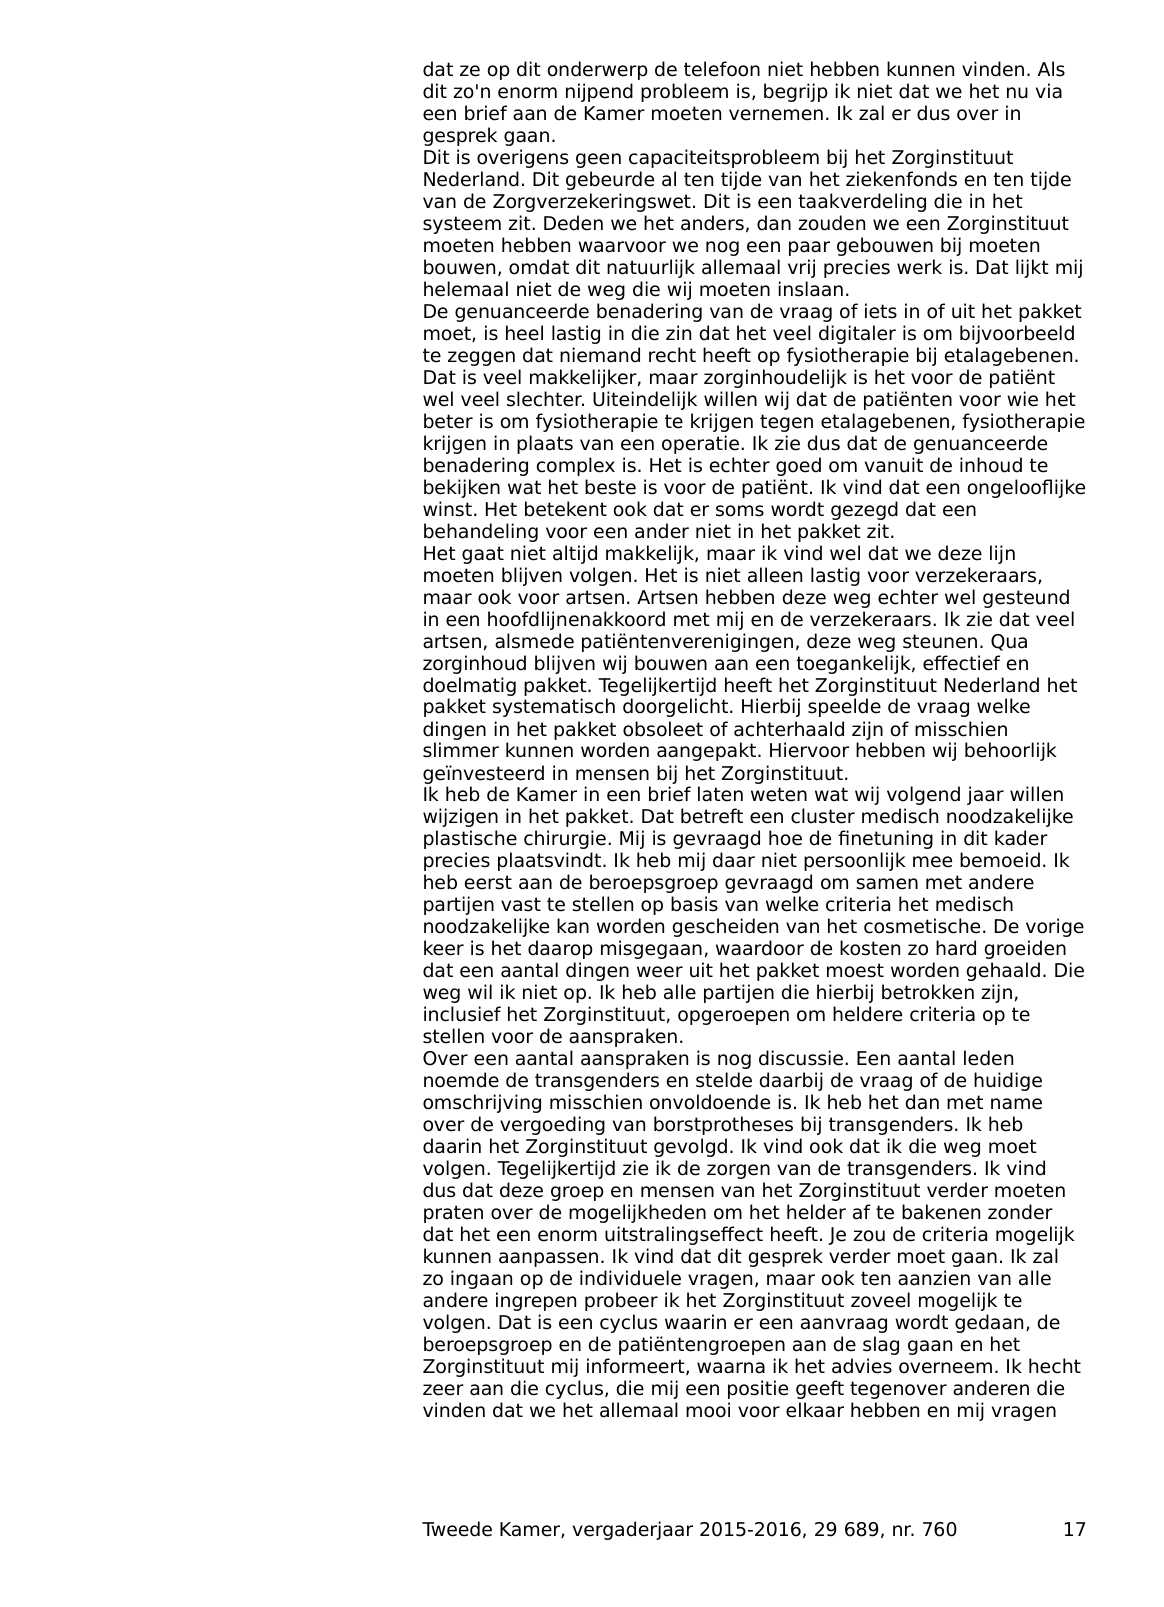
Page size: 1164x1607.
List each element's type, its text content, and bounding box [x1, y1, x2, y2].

text dat ze op dit onderwerp de telefoon niet hebben kunnen vinden. Als dit zo'n enorm nijpend probleem is, begrijp ik niet dat we het nu via een brief aan de Kamer moeten vernemen. Ik zal er dus over in gesprek gaan. [422, 59, 1087, 147]
text Het gaat niet altijd makkelijk, maar ik vind wel dat we deze lijn moeten blijven volgen. Het is niet alleen lastig voor verzekeraars, maar ook voor artsen. Artsen hebben deze weg echter wel gesteund in een hoofdlijnenakkoord met mij en de verzekeraars. Ik zie dat veel artsen, alsmede patiëntenverenigingen, deze weg steunen. Qua zorginhoud blijven wij bouwen aan een toegankelijk, effectief en doelmatig pakket. Tegelijkertijd heeft het Zorginstituut Nederland het pakket systematisch doorgelicht. Hierbij speelde de vraag welke dingen in het pakket obsoleet of achterhaald zijn of misschien slimmer kunnen worden aangepakt. Hiervoor hebben wij behoorlijk geïnvesteerd in mensen bij het Zorginstituut. [422, 543, 1087, 784]
text Over een aantal aanspraken is nog discussie. Een aantal leden noemde de transgenders en stelde daarbij de vraag of de huidige omschrijving misschien onvoldoende is. Ik heb het dan met name over de vergoeding van borstprotheses bij transgenders. Ik heb daarin het Zorginstituut gevolgd. Ik vind ook dat ik die weg moet volgen. Tegelijkertijd zie ik de zorgen van de transgenders. Ik vind dus dat deze groep en mensen van het Zorginstituut verder moeten praten over de mogelijkheden om het helder af te bakenen zonder dat het een enorm uitstralingseffect heeft. Je zou de criteria mogelijk kunnen aanpassen. Ik vind dat dit gesprek verder moet gaan. Ik zal zo ingaan op de individuele vragen, maar ook ten aanzien van alle andere ingrepen probeer ik het Zorginstituut zoveel mogelijk te volgen. Dat is een cyclus waarin er een aanvraag wordt gedaan, de beroepsgroep en de patiëntengroepen aan de slag gaan en het Zorginstituut mij informeert, waarna ik het advies overneem. Ik hecht zeer aan die cyclus, die mij een positie geeft tegenover anderen die vinden dat we het allemaal mooi voor elkaar hebben en mij vragen [422, 1048, 1087, 1422]
text Dit is overigens geen capaciteitsprobleem bij het Zorginstituut Nederland. Dit gebeurde al ten tijde van het ziekenfonds en ten tijde van de Zorgverzekeringswet. Dit is een taakverdeling die in het systeem zit. Deden we het anders, dan zouden we een Zorginstituut moeten hebben waarvoor we nog een paar gebouwen bij moeten bouwen, omdat dit natuurlijk allemaal vrij precies werk is. Dat lijkt mij helemaal niet de weg die wij moeten inslaan. [422, 147, 1087, 301]
text De genuanceerde benadering van de vraag of iets in of uit het pakket moet, is heel lastig in die zin dat het veel digitaler is om bijvoorbeeld te zeggen dat niemand recht heeft op fysiotherapie bij etalagebenen. Dat is veel makkelijker, maar zorginhoudelijk is het voor de patiënt wel veel slechter. Uiteindelijk willen wij dat de patiënten voor wie het beter is om fysiotherapie te krijgen tegen etalagebenen, fysiotherapie krijgen in plaats van een operatie. Ik zie dus dat de genuanceerde benadering complex is. Het is echter goed om vanuit de inhoud te bekijken wat het beste is voor de patiënt. Ik vind dat een ongelooflijke winst. Het betekent ook dat er soms wordt gezegd dat een behandeling voor een ander niet in het pakket zit. [422, 301, 1087, 543]
text Ik heb de Kamer in een brief laten weten wat wij volgend jaar willen wijzigen in het pakket. Dat betreft een cluster medisch noodzakelijke plastische chirurgie. Mij is gevraagd hoe de finetuning in dit kader precies plaatsvindt. Ik heb mij daar niet persoonlijk mee bemoeid. Ik heb eerst aan de beroepsgroep gevraagd om samen met andere partijen vast te stellen op basis van welke criteria het medisch noodzakelijke kan worden gescheiden van het cosmetische. De vorige keer is het daarop misgegaan, waardoor de kosten zo hard groeiden dat een aantal dingen weer uit het pakket moest worden gehaald. Die weg wil ik niet op. Ik heb alle partijen die hierbij betrokken zijn, inclusief het Zorginstituut, opgeroepen om heldere criteria op te stellen voor de aanspraken. [422, 784, 1087, 1048]
